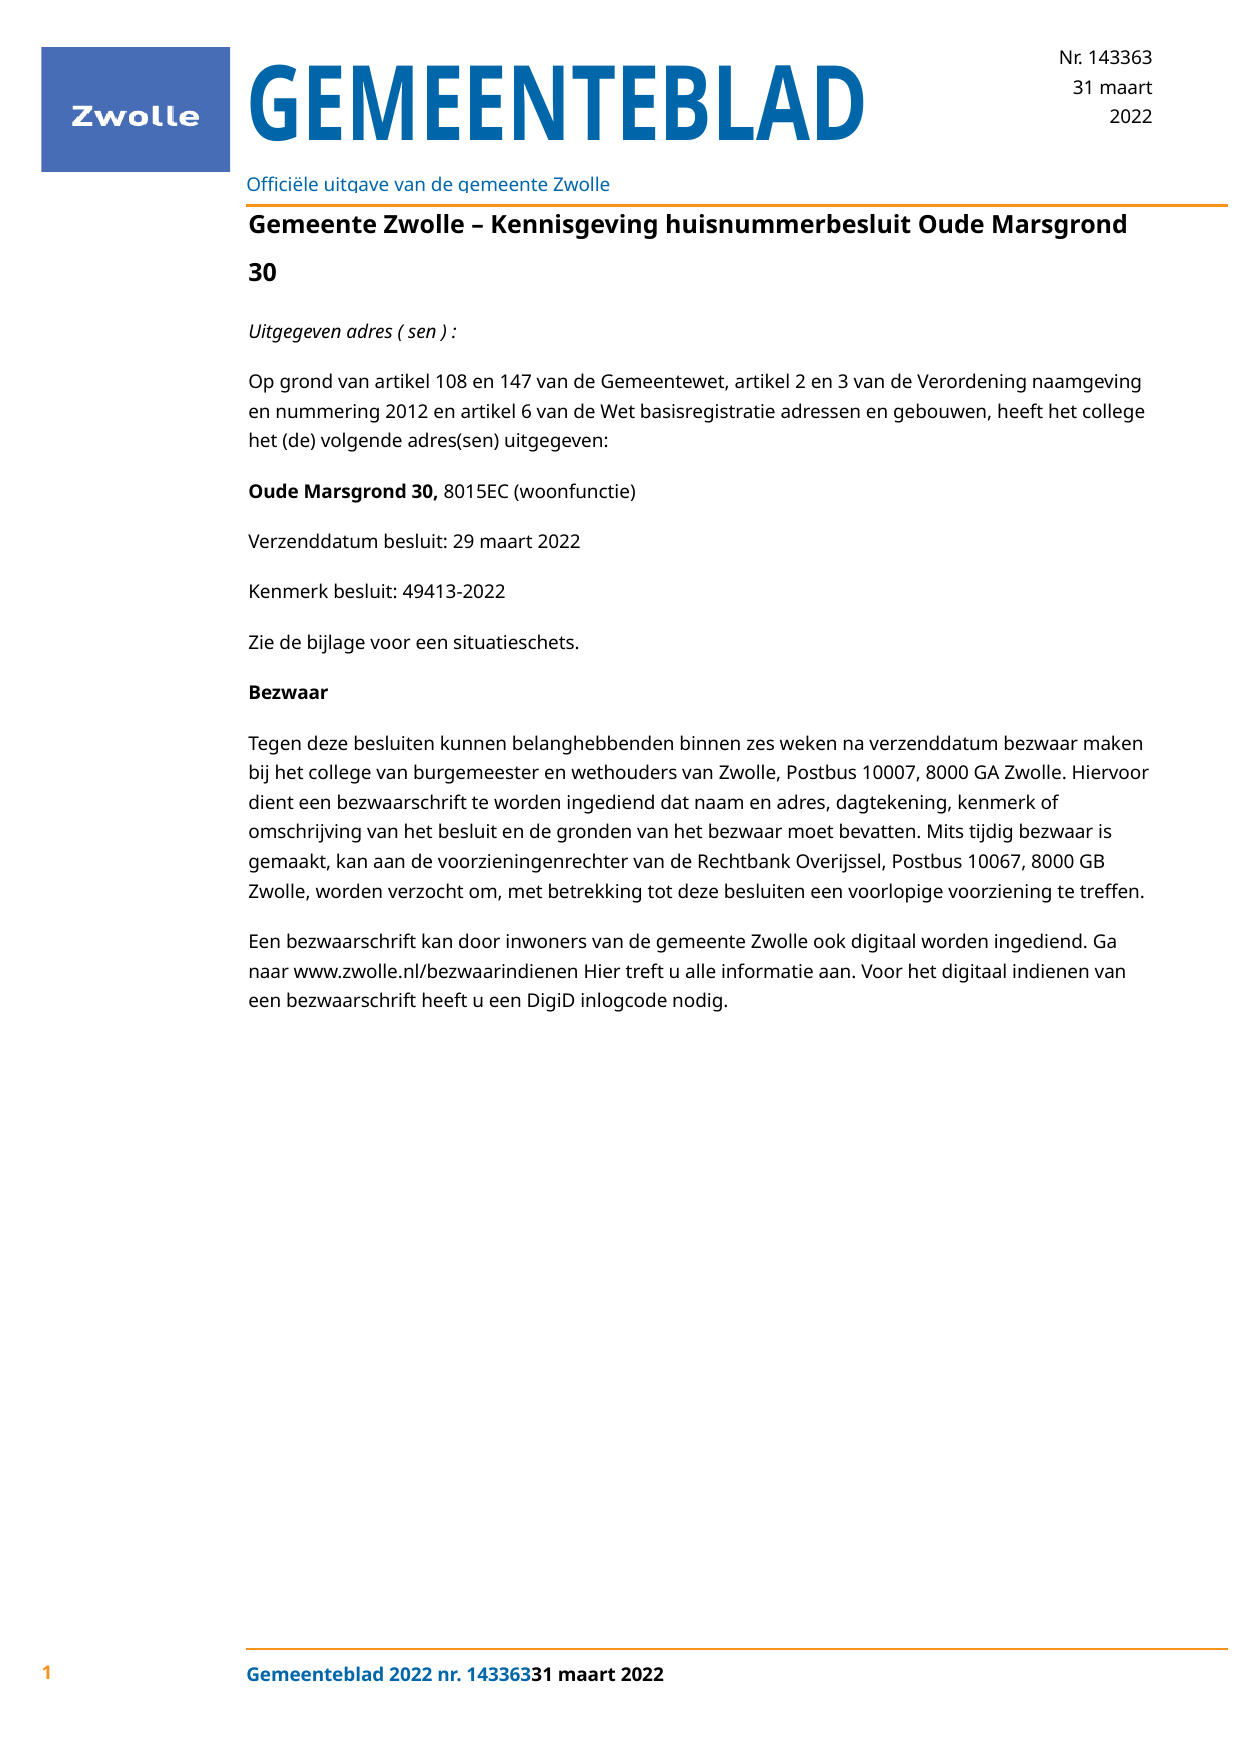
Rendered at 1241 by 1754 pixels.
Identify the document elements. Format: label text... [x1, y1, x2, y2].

text Oude Marsgrond 30, 8015EC (woonfunctie) [248, 478, 1152, 504]
text Gemeente Zwolle – Kennisgeving huisnummerbesluit Oude Marsgrond 30 [248, 207, 1152, 288]
picture [41, 47, 231, 172]
text Een bezwaarschrift kan door inwoners van de gemeente Zwolle ook digitaal worden ingediend. Ga naar www.zwolle.nl/bezwaarindienen Hier treft u alle informatie aan. Voor het digitaal indienen van een bezwaarschrift heeft u een DigiD inlogcode nodig. [248, 928, 1152, 1013]
text Bezwaar [248, 679, 1152, 705]
text Tegen deze besluiten kunnen belanghebbenden binnen zes weken na verzenddatum bezwaar maken bij het college van burgemeester en wethouders van Zwolle, Postbus 10007, 8000 GA Zwolle. Hiervoor dient een bezwaarschrift te worden ingediend dat naam en adres, dagtekening, kenmerk of omschrijving van het besluit en de gronden van het bezwaar moet bevatten. Mits tijdig bezwaar is gemaakt, kan aan de voorzieningenrechter van de Rechtbank Overijssel, Postbus 10067, 8000 GB Zwolle, worden verzocht om, met betrekking tot deze besluiten een voorlopige voorziening te treffen. [248, 730, 1152, 904]
text Uitgegeven adres ( sen ) : [248, 318, 1152, 344]
text Zie de bijlage voor een situatieschets. [248, 629, 1152, 655]
text Kenmerk besluit: 49413-2022 [248, 579, 1152, 604]
text Verzenddatum besluit: 29 maart 2022 [248, 528, 1152, 554]
text Op grond van artikel 108 en 147 van de Gemeentewet, artikel 2 en 3 van de Verordening naamgeving en nummering 2012 en artikel 6 van de Wet basisregistratie adressen en gebouwen, heeft het college het (de) volgende adres(sen) uitgegeven: [248, 368, 1152, 453]
